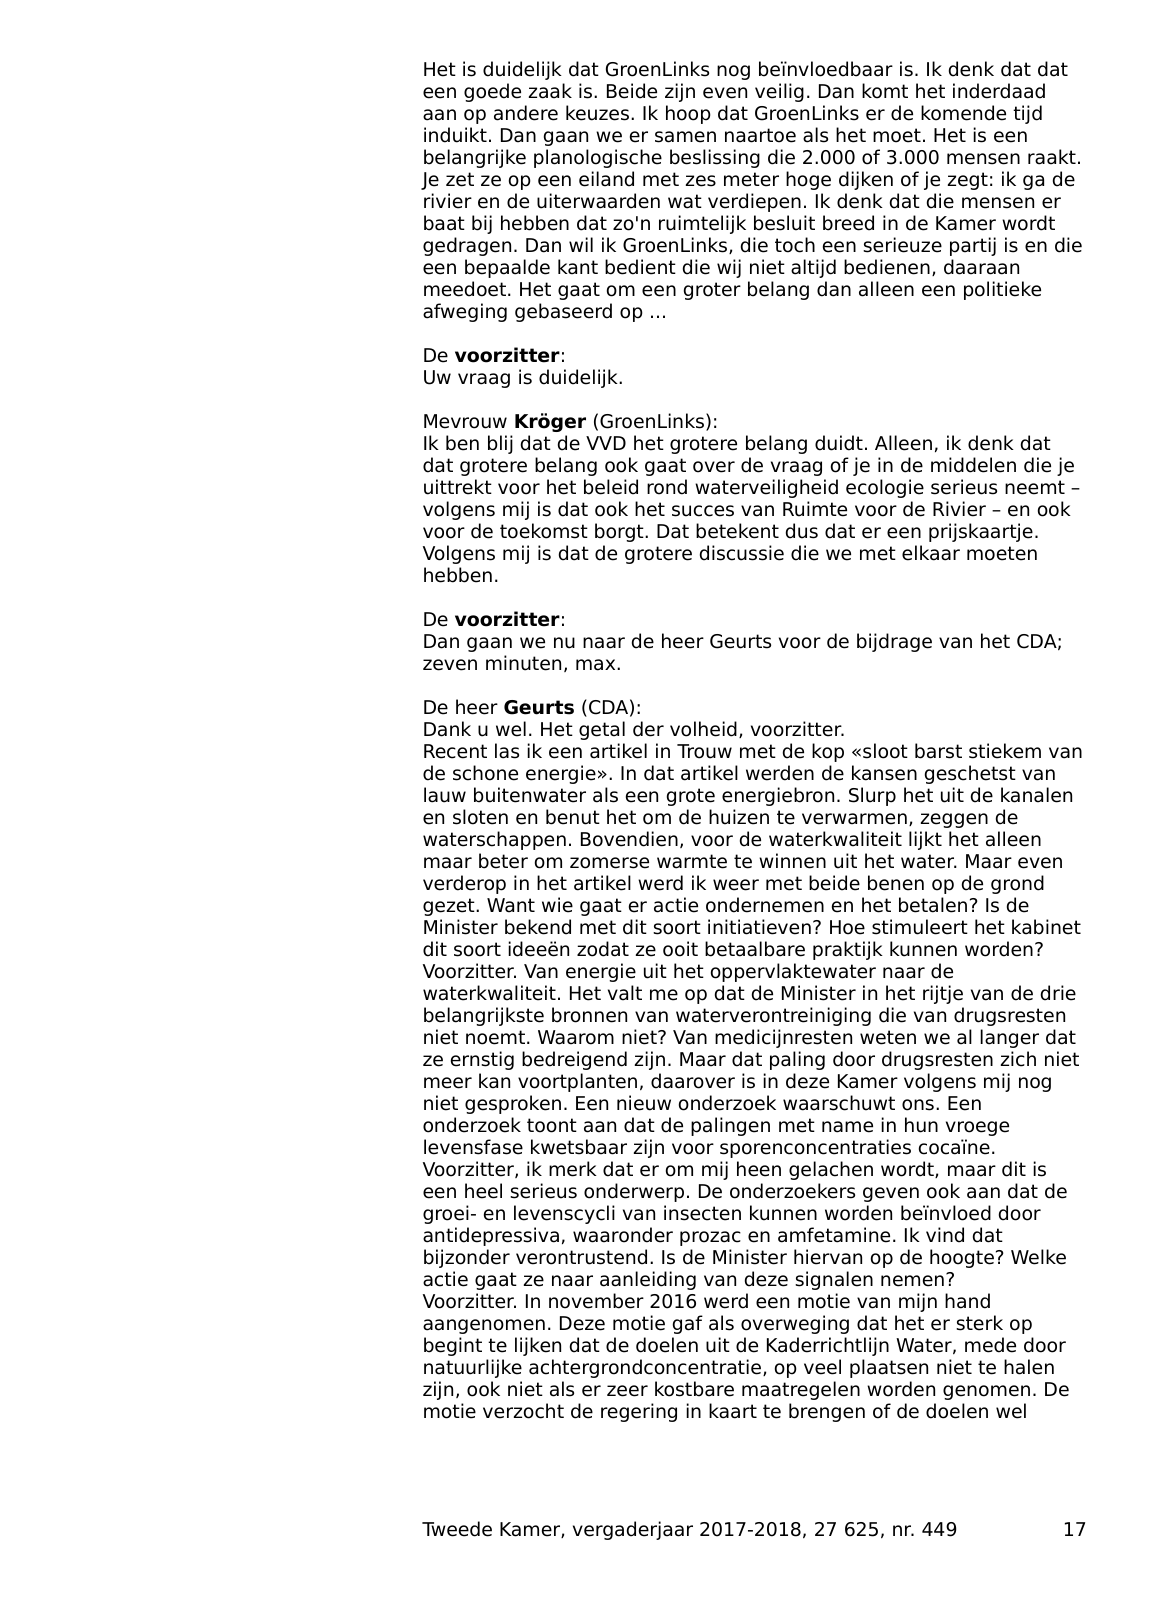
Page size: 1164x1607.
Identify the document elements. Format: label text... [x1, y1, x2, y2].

text Ik ben blij dat de VVD het grotere belang duidt. Alleen, ik denk dat dat grotere belang ook gaat over de vraag of je in de middelen die je uittrekt voor het beleid rond waterveiligheid ecologie serieus neemt – volgens mij is dat ook het succes van Ruimte voor de Rivier – en ook voor de toekomst borgt. Dat betekent dus dat er een prijskaartje. Volgens mij is dat de grotere discussie die we met elkaar moeten hebben. [422, 433, 1087, 587]
text Recent las ik een artikel in Trouw met de kop «sloot barst stiekem van de schone energie». In dat artikel werden de kansen geschetst van lauw buitenwater als een grote energiebron. Slurp het uit de kanalen en sloten en benut het om de huizen te verwarmen, zeggen de waterschappen. Bovendien, voor de waterkwaliteit lijkt het alleen maar beter om zomerse warmte te winnen uit het water. Maar even verderop in het artikel werd ik weer met beide benen op de grond gezet. Want wie gaat er actie ondernemen en het betalen? Is de Minister bekend met dit soort initiatieven? Hoe stimuleert het kabinet dit soort ideeën zodat ze ooit betaalbare praktijk kunnen worden? [422, 741, 1087, 961]
text De voorzitter: [422, 345, 1087, 367]
text Voorzitter. In november 2016 werd een motie van mijn hand aangenomen. Deze motie gaf als overweging dat het er sterk op begint te lijken dat de doelen uit de Kaderrichtlijn Water, mede door natuurlijke achtergrondconcentratie, op veel plaatsen niet te halen zijn, ook niet als er zeer kostbare maatregelen worden genomen. De motie verzocht de regering in kaart te brengen of de doelen wel [422, 1291, 1087, 1423]
text Het is duidelijk dat GroenLinks nog beïnvloedbaar is. Ik denk dat dat een goede zaak is. Beide zijn even veilig. Dan komt het inderdaad aan op andere keuzes. Ik hoop dat GroenLinks er de komende tijd induikt. Dan gaan we er samen naartoe als het moet. Het is een belangrijke planologische beslissing die 2.000 of 3.000 mensen raakt. Je zet ze op een eiland met zes meter hoge dijken of je zegt: ik ga de rivier en de uiterwaarden wat verdiepen. Ik denk dat die mensen er baat bij hebben dat zo'n ruimtelijk besluit breed in de Kamer wordt gedragen. Dan wil ik GroenLinks, die toch een serieuze partij is en die een bepaalde kant bedient die wij niet altijd bedienen, daaraan meedoet. Het gaat om een groter belang dan alleen een politieke afweging gebaseerd op ... [422, 59, 1087, 323]
text Mevrouw Kröger (GroenLinks): [422, 411, 1087, 433]
text Dank u wel. Het getal der volheid, voorzitter. [422, 719, 1087, 741]
text De voorzitter: [422, 609, 1087, 631]
text Dan gaan we nu naar de heer Geurts voor de bijdrage van het CDA; zeven minuten, max. [422, 631, 1087, 675]
text Uw vraag is duidelijk. [422, 367, 1087, 389]
text Voorzitter. Van energie uit het oppervlaktewater naar de waterkwaliteit. Het valt me op dat de Minister in het rijtje van de drie belangrijkste bronnen van waterverontreiniging die van drugsresten niet noemt. Waarom niet? Van medicijnresten weten we al langer dat ze ernstig bedreigend zijn. Maar dat paling door drugsresten zich niet meer kan voortplanten, daarover is in deze Kamer volgens mij nog niet gesproken. Een nieuw onderzoek waarschuwt ons. Een onderzoek toont aan dat de palingen met name in hun vroege levensfase kwetsbaar zijn voor sporenconcentraties cocaïne. Voorzitter, ik merk dat er om mij heen gelachen wordt, maar dit is een heel serieus onderwerp. De onderzoekers geven ook aan dat de groei- en levenscycli van insecten kunnen worden beïnvloed door antidepressiva, waaronder prozac en amfetamine. Ik vind dat bijzonder verontrustend. Is de Minister hiervan op de hoogte? Welke actie gaat ze naar aanleiding van deze signalen nemen? [422, 961, 1087, 1291]
text De heer Geurts (CDA): [422, 697, 1087, 719]
